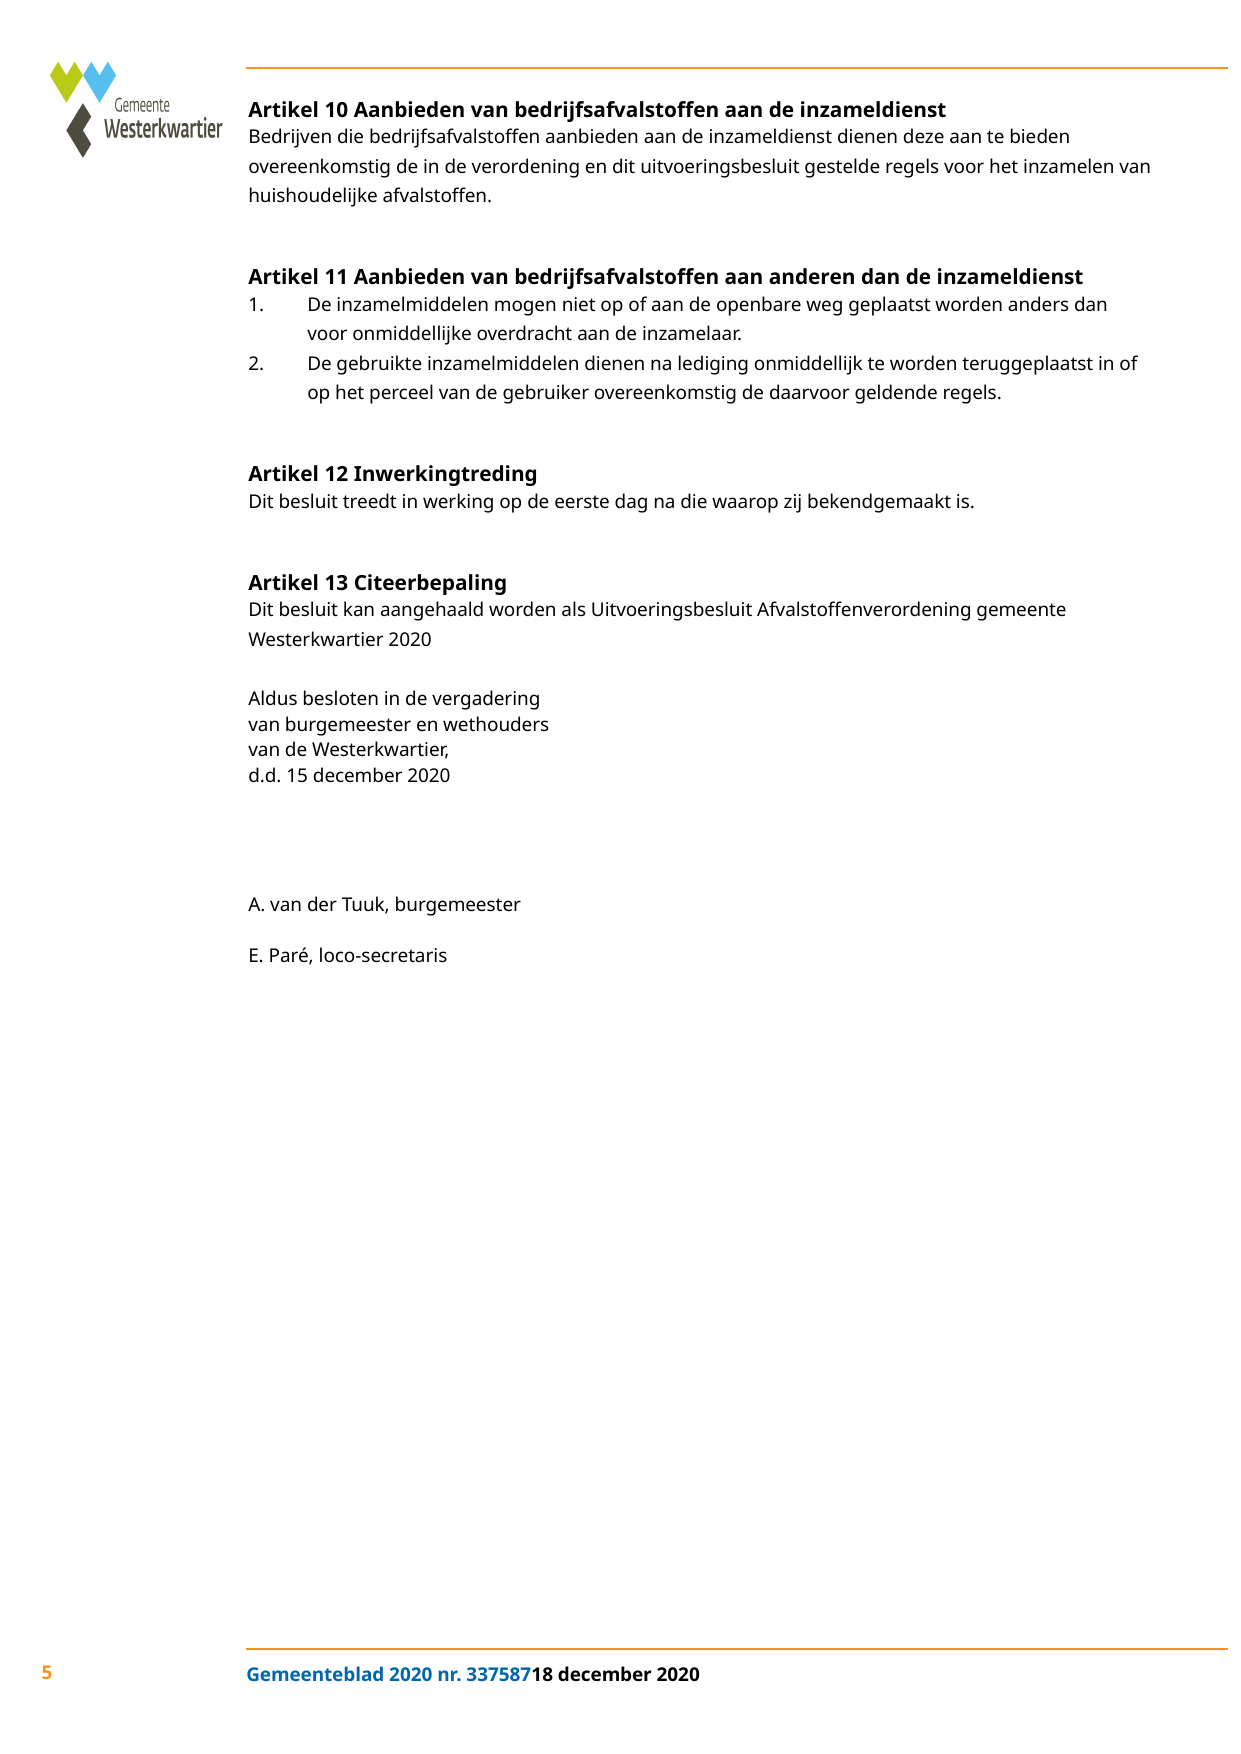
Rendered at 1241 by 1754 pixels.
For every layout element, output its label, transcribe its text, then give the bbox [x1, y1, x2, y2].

text Bedrijven die bedrijfsafvalstoffen aanbieden aan de inzameldienst dienen deze aan te bieden overeenkomstig de in de verordening en dit uitvoeringsbesluit gestelde regels voor het inzamelen van huishoudelijke afvalstoffen. [248, 123, 1152, 208]
text Dit besluit kan aangehaald worden als Uitvoeringsbesluit Afvalstoffenverordening gemeente Westerkwartier 2020 [248, 596, 1152, 652]
list De inzamelmiddelen mogen niet op of aan de openbare weg geplaatst worden anders dan voor onmiddellijke overdracht aan de inzamelaar. [248, 291, 1152, 346]
text d.d. 15 december 2020 [248, 762, 1152, 788]
list De gebruikte inzamelmiddelen dienen na lediging onmiddellijk te worden teruggeplaatst in of op het perceel van de gebruiker overeenkomstig de daarvoor geldende regels. [248, 350, 1152, 405]
picture [41, 47, 231, 172]
text van de Westerkwartier, [248, 737, 1152, 762]
text van burgemeester en wethouders [248, 711, 1152, 737]
text Dit besluit treedt in werking op de eerste dag na die waarop zij bekendgemaakt is. [248, 488, 1152, 514]
text Artikel 11 Aanbieden van bedrijfsafvalstoffen aan anderen dan de inzameldienst [248, 262, 1152, 291]
text Artikel 12 Inwerkingtreding [248, 459, 1152, 488]
text A. van der Tuuk, burgemeester [248, 891, 1152, 917]
text E. Paré, loco-secretaris [248, 942, 1152, 968]
text Artikel 13 Citeerbepaling [248, 568, 1152, 596]
text Aldus besloten in de vergadering [248, 685, 1152, 711]
text Artikel 10 Aanbieden van bedrijfsafvalstoffen aan de inzameldienst [248, 95, 1152, 123]
